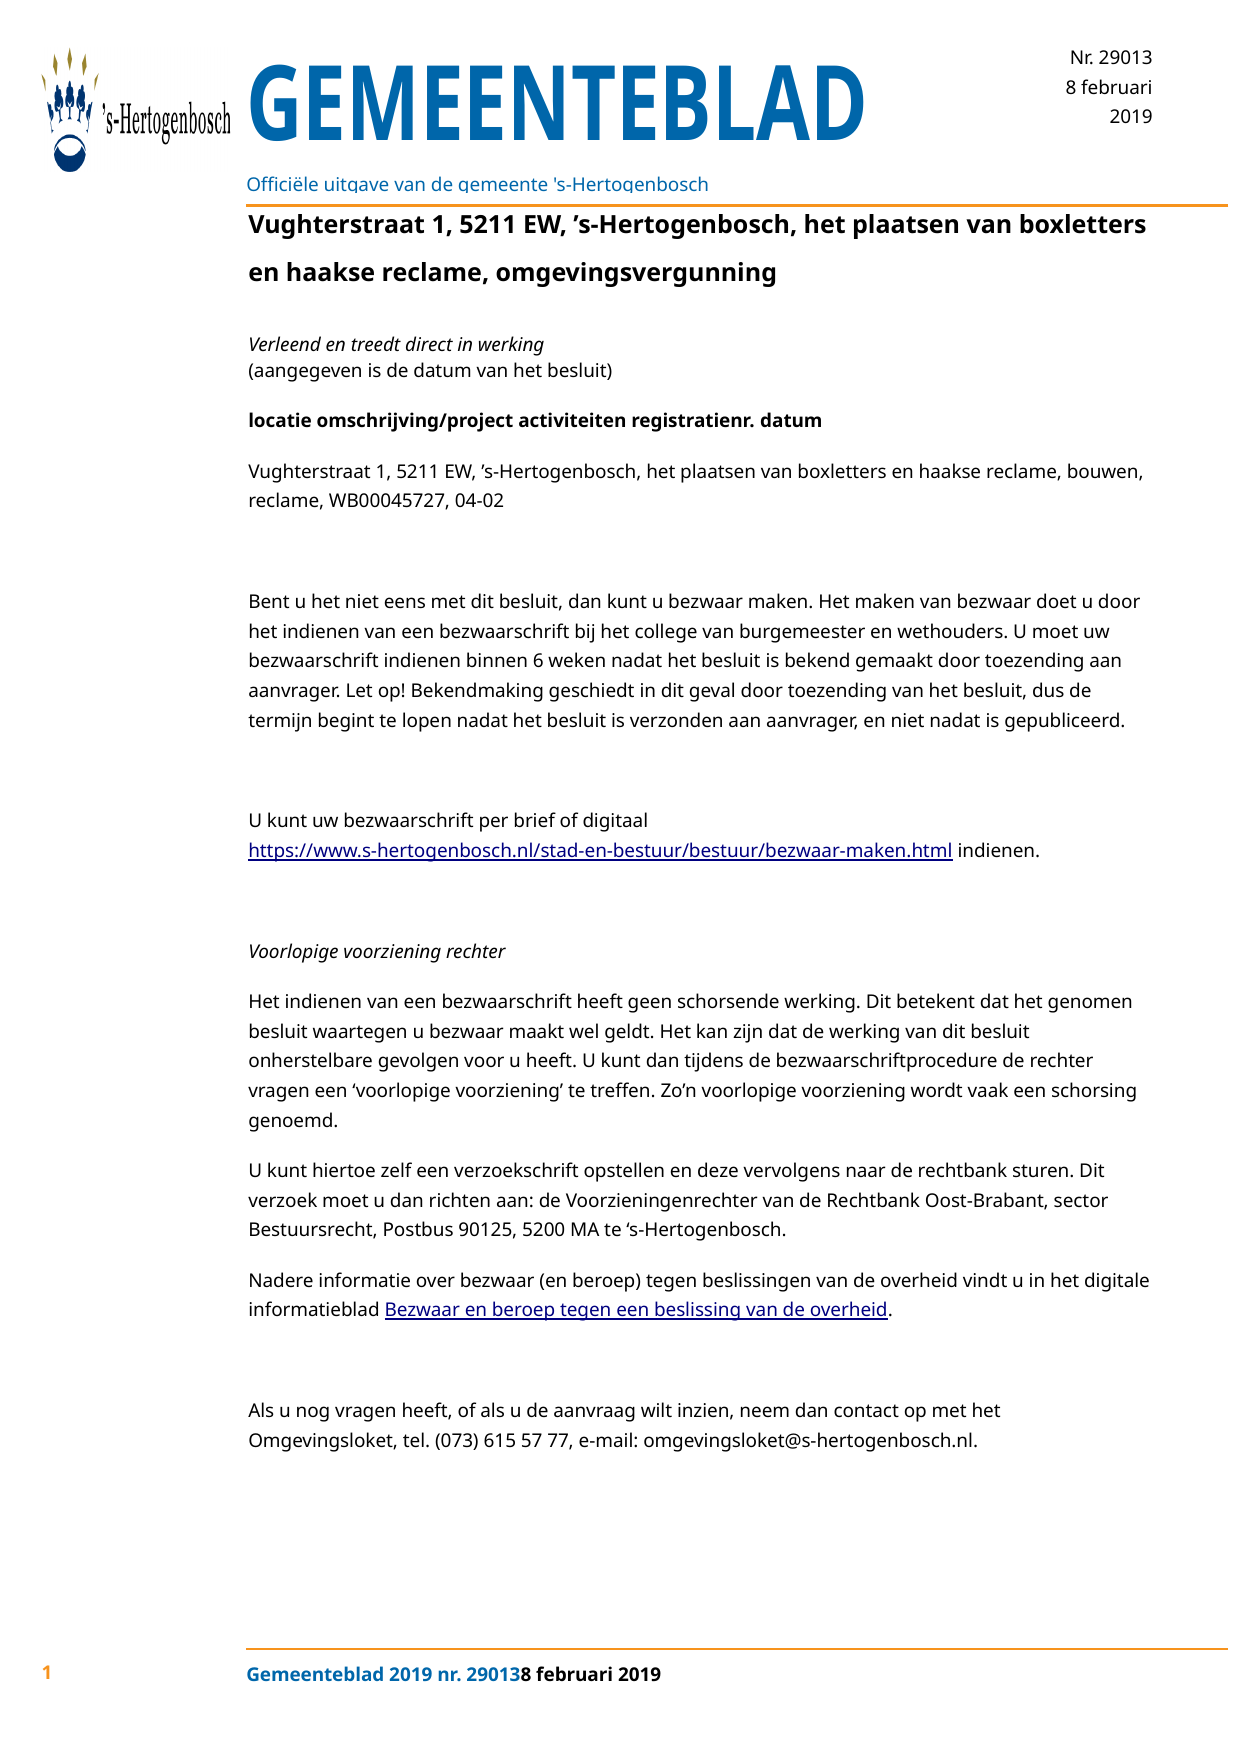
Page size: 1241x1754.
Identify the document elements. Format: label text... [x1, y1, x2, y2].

text Het indienen van een bezwaarschrift heeft geen schorsende werking. Dit betekent dat het genomen besluit waartegen u bezwaar maakt wel geldt. Het kan zijn dat de werking van dit besluit onherstelbare gevolgen voor u heeft. U kunt dan tijdens de bezwaarschriftprocedure de rechter vragen een ‘voorlopige voorziening’ te treffen. Zo’n voorlopige voorziening wordt vaak een schorsing genoemd. [248, 988, 1152, 1132]
text Nadere informatie over bezwaar (en beroep) tegen beslissingen van de overheid vindt u in het digitale informatieblad Bezwaar en beroep tegen een beslissing van de overheid. [248, 1267, 1152, 1322]
text U kunt hiertoe zelf een verzoekschrift opstellen en deze vervolgens naar de rechtbank sturen. Dit verzoek moet u dan richten aan: de Voorzieningenrechter van de Rechtbank Oost-Brabant, sector Bestuursrecht, Postbus 90125, 5200 MA te ‘s-Hertogenbosch. [248, 1157, 1152, 1242]
text Voorlopige voorziening rechter [248, 938, 1152, 964]
text Verleend en treedt direct in werking [248, 331, 1152, 357]
text Vughterstraat 1, 5211 EW, ’s-Hertogenbosch, het plaatsen van boxletters en haakse reclame, bouwen, reclame, WB00045727, 04-02 [248, 458, 1152, 513]
text Vughterstraat 1, 5211 EW, ’s-Hertogenbosch, het plaatsen van boxletters en haakse reclame, omgevingsvergunning [248, 207, 1152, 288]
text U kunt uw bezwaarschrift per brief of digitaal https://www.s-hertogenbosch.nl/stad-en-bestuur/bestuur/bezwaar-maken.html indienen. [248, 808, 1152, 863]
text locatie omschrijving/project activiteiten registratienr. datum [248, 408, 1152, 433]
text Bent u het niet eens met dit besluit, dan kunt u bezwaar maken. Het maken van bezwaar doet u door het indienen van een bezwaarschrift bij het college van burgemeester en wethouders. U moet uw bezwaarschrift indienen binnen 6 weken nadat het besluit is bekend gemaakt door toezending aan aanvrager. Let op! Bekendmaking geschiedt in dit geval door toezending van het besluit, dus de termijn begint te lopen nadat het besluit is verzonden aan aanvrager, en niet nadat is gepubliceerd. [248, 588, 1152, 732]
picture [41, 47, 231, 172]
text Als u nog vragen heeft, of als u de aanvraag wilt inzien, neem dan contact op met het Omgevingsloket, tel. (073) 615 57 77, e-mail: omgevingsloket@s-hertogenbosch.nl. [248, 1397, 1152, 1452]
text (aangegeven is de datum van het besluit) [248, 357, 1152, 383]
